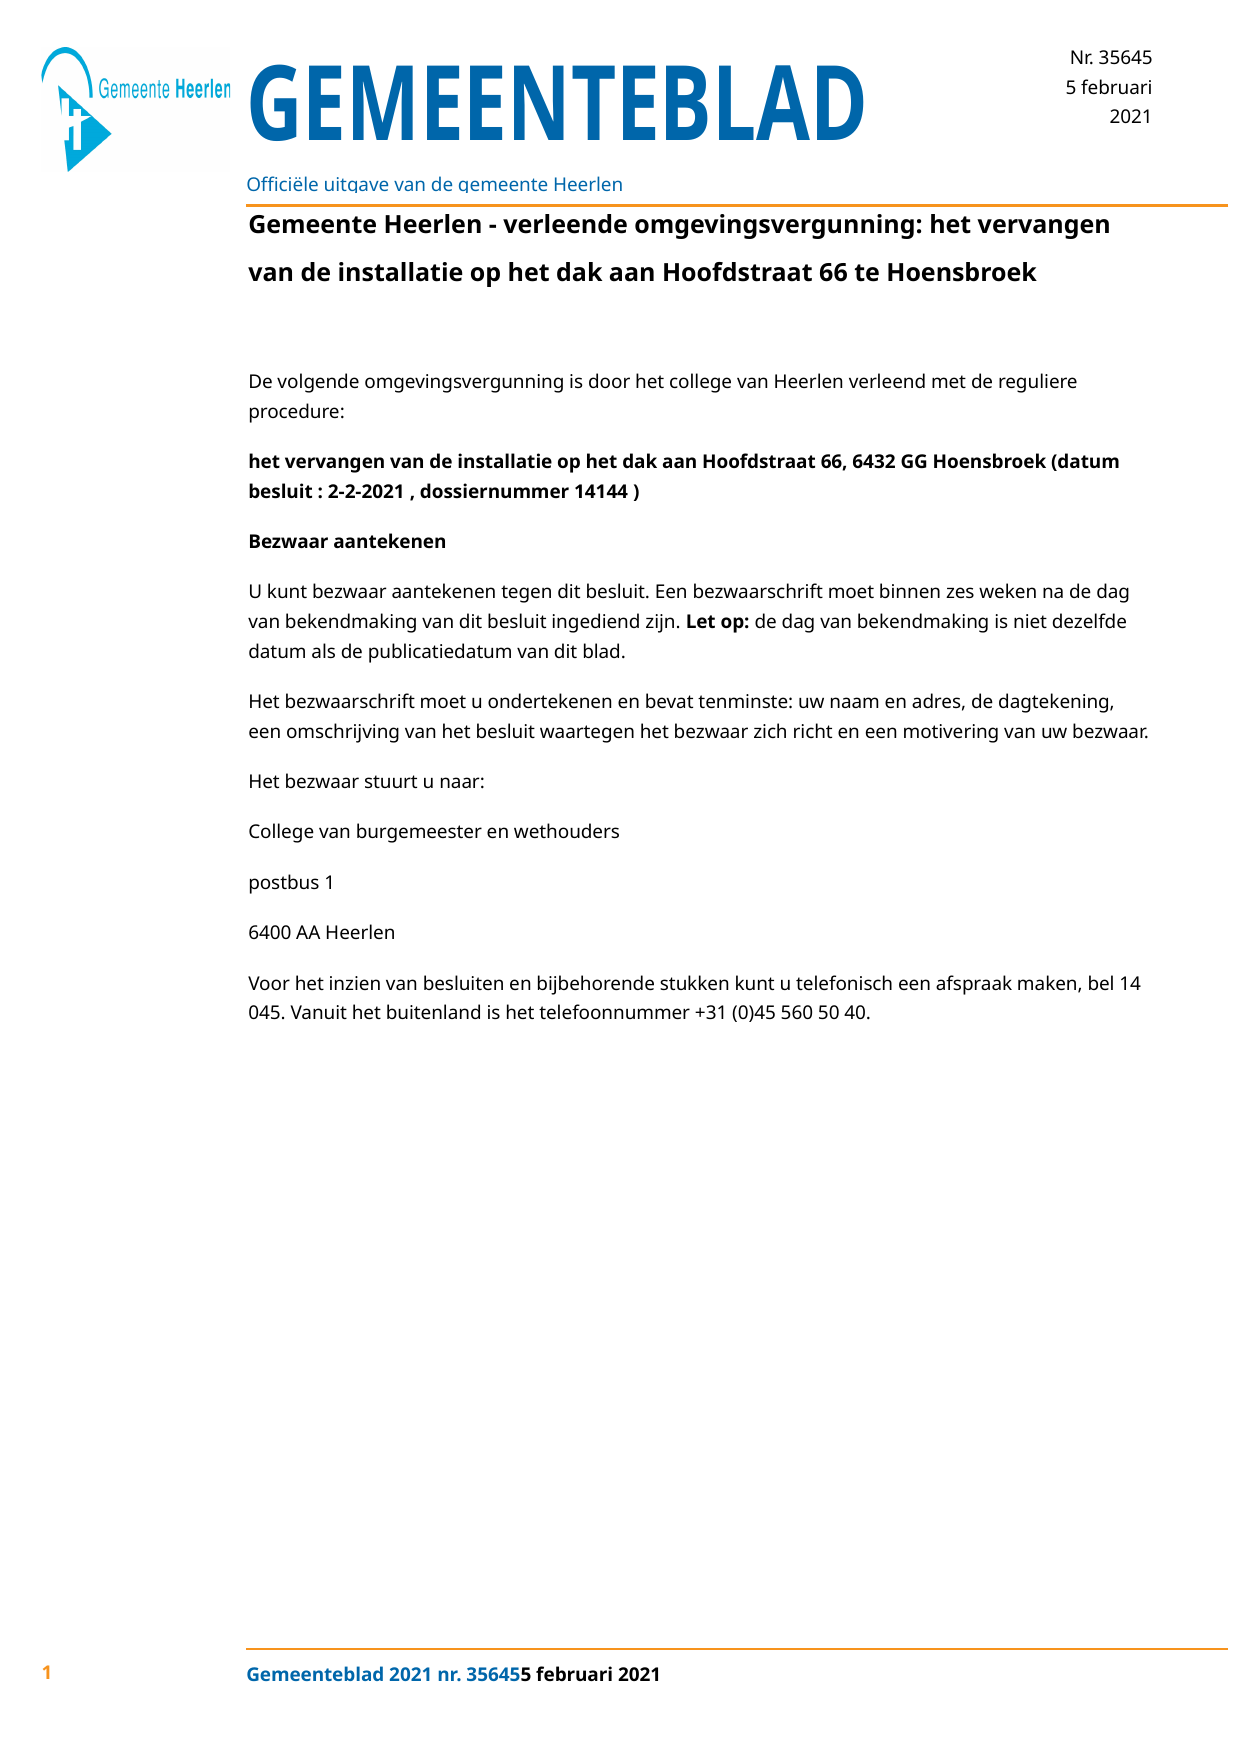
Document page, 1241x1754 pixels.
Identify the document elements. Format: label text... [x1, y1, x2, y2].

text Het bezwaarschrift moet u ondertekenen en bevat tenminste: uw naam en adres, de dagtekening, een omschrijving van het besluit waartegen het bezwaar zich richt en een motivering van uw bezwaar. [248, 688, 1152, 744]
text 6400 AA Heerlen [248, 919, 1152, 945]
text Het bezwaar stuurt u naar: [248, 768, 1152, 794]
text Voor het inzien van besluiten en bijbehorende stukken kunt u telefonisch een afspraak maken, bel 14 045. Vanuit het buitenland is het telefoonnummer +31 (0)45 560 50 40. [248, 970, 1152, 1025]
text U kunt bezwaar aantekenen tegen dit besluit. Een bezwaarschrift moet binnen zes weken na de dag van bekendmaking van dit besluit ingediend zijn. Let op: de dag van bekendmaking is niet dezelfde datum als de publicatiedatum van dit blad. [248, 579, 1152, 664]
text het vervangen van de installatie op het dak aan Hoofdstraat 66, 6432 GG Hoensbroek (datum besluit : 2-2-2021 , dossiernummer 14144 ) [248, 448, 1152, 504]
picture [41, 47, 59, 70]
text College van burgemeester en wethouders [248, 819, 1152, 844]
text De volgende omgevingsvergunning is door het college van Heerlen verleend met de reguliere procedure: [248, 368, 1152, 424]
picture [41, 47, 231, 172]
text postbus 1 [248, 869, 1152, 895]
text Bezwaar aantekenen [248, 528, 1152, 554]
text Gemeente Heerlen - verleende omgevingsvergunning: het vervangen van de installatie op het dak aan Hoofdstraat 66 te Hoensbroek [248, 207, 1152, 288]
